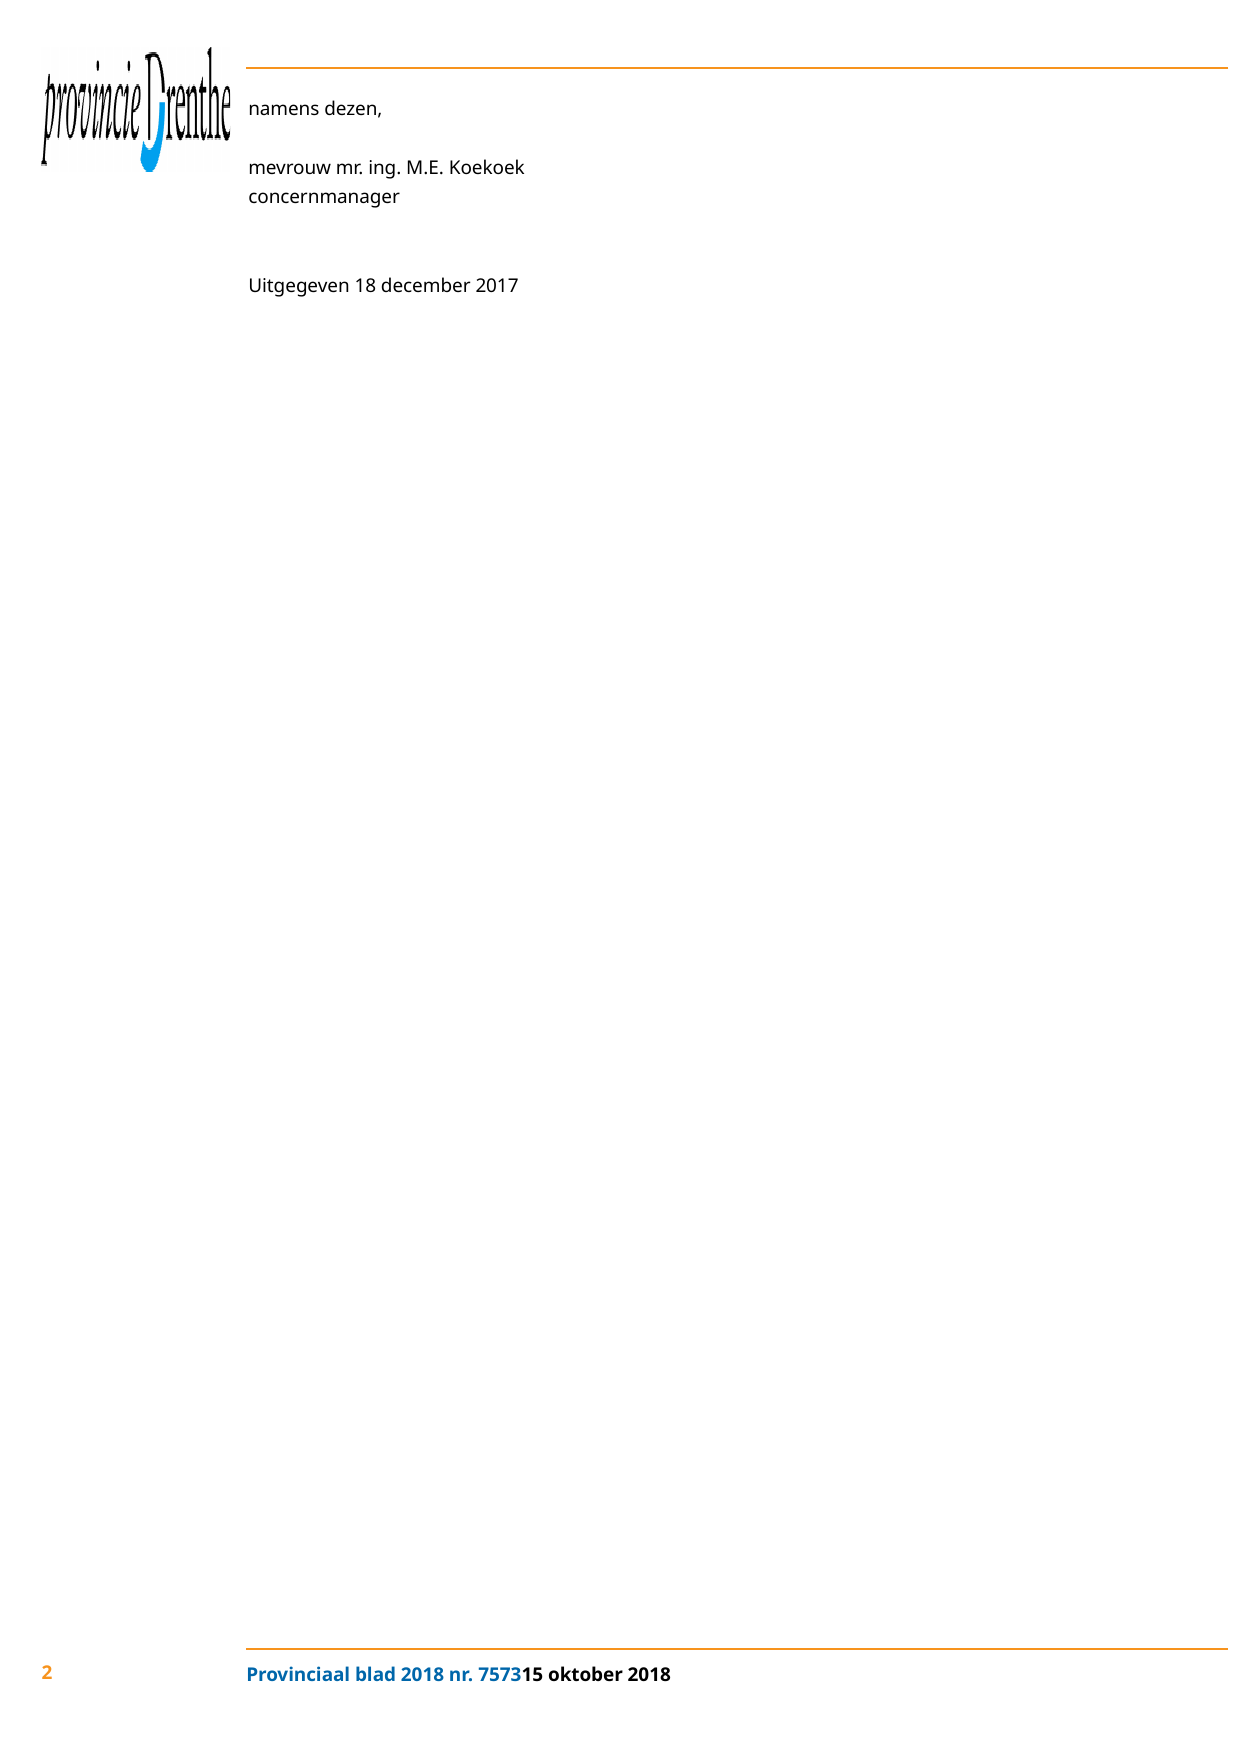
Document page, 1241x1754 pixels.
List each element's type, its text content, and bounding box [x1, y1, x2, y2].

text concernmanager [248, 183, 1152, 209]
text mevrouw mr. ing. M.E. Koekoek [248, 154, 1152, 180]
text namens dezen, [248, 95, 1152, 121]
picture [41, 47, 231, 172]
text Uitgegeven 18 december 2017 [248, 272, 1152, 298]
